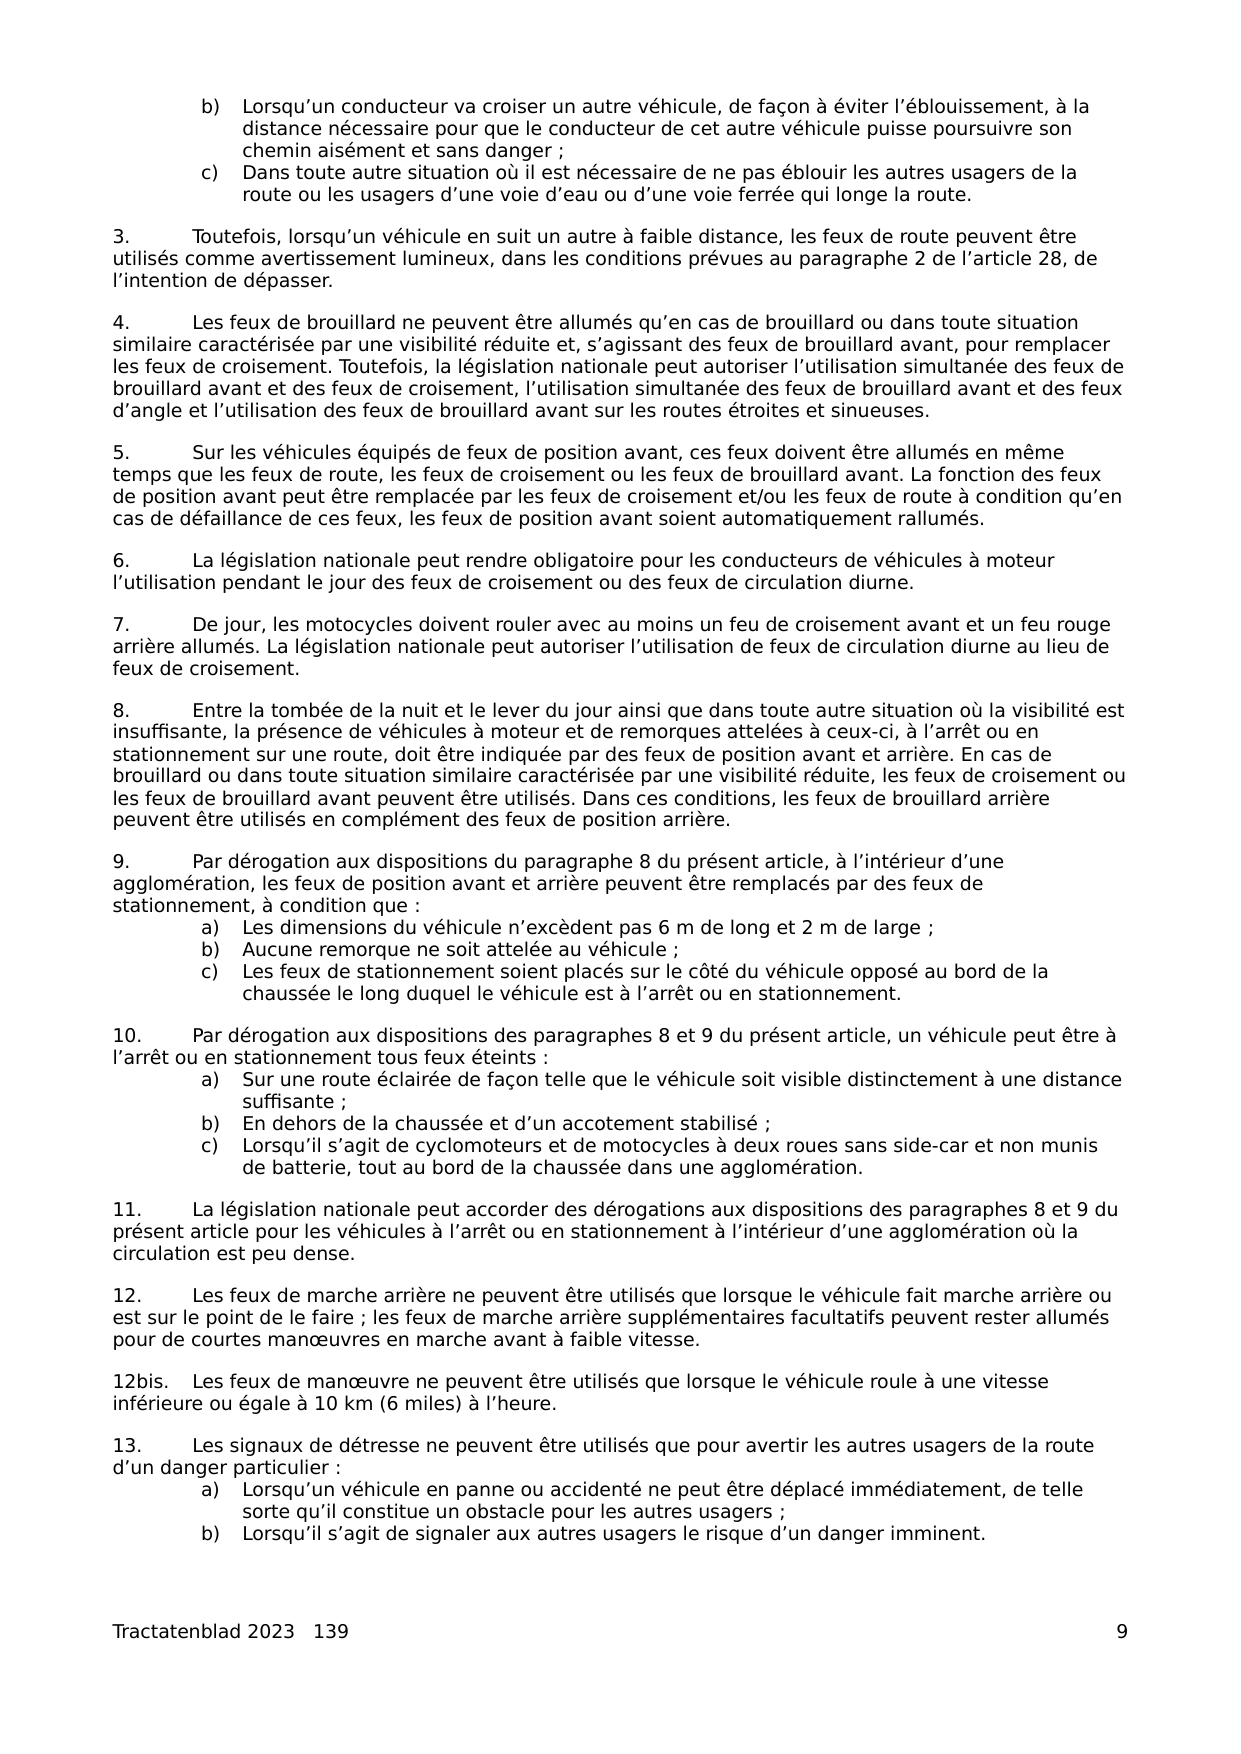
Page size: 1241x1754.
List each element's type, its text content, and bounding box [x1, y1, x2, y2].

text b) Aucune remorque ne soit attelée au véhicule ; [201, 939, 1128, 961]
text 3. Toutefois, lorsqu’un véhicule en suit un autre à faible distance, les feux de route peuvent être utilisés comme avertissement lumineux, dans les conditions prévues au paragraphe 2 de l’article 28, de l’intention de dépasser. [112, 226, 1128, 292]
text 12. Les feux de marche arrière ne peuvent être utilisés que lorsque le véhicule fait marche arrière ou est sur le point de le faire ; les feux de marche arrière supplémentaires facultatifs peuvent rester allumés pour de courtes manœuvres en marche avant à faible vitesse. [112, 1285, 1128, 1351]
text 13. Les signaux de détresse ne peuvent être utilisés que pour avertir les autres usagers de la route d’un danger particulier : [112, 1435, 1128, 1479]
text a) Les dimensions du véhicule n’excèdent pas 6 m de long et 2 m de large ; [201, 917, 1128, 939]
text 9. Par dérogation aux dispositions du paragraphe 8 du présent article, à l’intérieur d’une agglomération, les feux de position avant et arrière peuvent être remplacés par des feux de stationnement, à condition que : [112, 851, 1128, 917]
text c) Dans toute autre situation où il est nécessaire de ne pas éblouir les autres usagers de la route ou les usagers d’une voie d’eau ou d’une voie ferrée qui longe la route. [201, 162, 1128, 206]
text c) Les feux de stationnement soient placés sur le côté du véhicule opposé au bord de la chaussée le long duquel le véhicule est à l’arrêt ou en stationnement. [201, 961, 1128, 1005]
text a) Sur une route éclairée de façon telle que le véhicule soit visible distinctement à une distance suffisante ; [201, 1069, 1128, 1113]
text 5. Sur les véhicules équipés de feux de position avant, ces feux doivent être allumés en même temps que les feux de route, les feux de croisement ou les feux de brouillard avant. La fonction des feux de position avant peut être remplacée par les feux de croisement et/ou les feux de route à condition qu’en cas de défaillance de ces feux, les feux de position avant soient automatiquement rallumés. [112, 442, 1128, 529]
text 4. Les feux de brouillard ne peuvent être allumés qu’en cas de brouillard ou dans toute situation similaire caractérisée par une visibilité réduite et, s’agissant des feux de brouillard avant, pour remplacer les feux de croisement. Toutefois, la législation nationale peut autoriser l’utilisation simultanée des feux de brouillard avant et des feux de croisement, l’utilisation simultanée des feux de brouillard avant et des feux d’angle et l’utilisation des feux de brouillard avant sur les routes étroites et sinueuses. [112, 312, 1128, 422]
text b) Lorsqu’il s’agit de signaler aux autres usagers le risque d’un danger imminent. [201, 1523, 1128, 1545]
text c) Lorsqu’il s’agit de cyclomoteurs et de motocycles à deux roues sans side-car et non munis de batterie, tout au bord de la chaussée dans une agglomération. [201, 1135, 1128, 1179]
text 10. Par dérogation aux dispositions des paragraphes 8 et 9 du présent article, un véhicule peut être à l’arrêt ou en stationnement tous feux éteints : [112, 1025, 1128, 1069]
text 7. De jour, les motocycles doivent rouler avec au moins un feu de croisement avant et un feu rouge arrière allumés. La législation nationale peut autoriser l’utilisation de feux de circulation diurne au lieu de feux de croisement. [112, 613, 1128, 679]
text 8. Entre la tombée de la nuit et le lever du jour ainsi que dans toute autre situation où la visibilité est insuffisante, la présence de véhicules à moteur et de remorques attelées à ceux-ci, à l’arrêt ou en stationnement sur une route, doit être indiquée par des feux de position avant et arrière. En cas de brouillard ou dans toute situation similaire caractérisée par une visibilité réduite, les feux de croisement ou les feux de brouillard avant peuvent être utilisés. Dans ces conditions, les feux de brouillard arrière peuvent être utilisés en complément des feux de position arrière. [112, 699, 1128, 831]
text b) En dehors de la chaussée et d’un accotement stabilisé ; [201, 1113, 1128, 1135]
text 6. La législation nationale peut rendre obligatoire pour les conducteurs de véhicules à moteur l’utilisation pendant le jour des feux de croisement ou des feux de circulation diurne. [112, 549, 1128, 593]
text 11. La législation nationale peut accorder des dérogations aux dispositions des paragraphes 8 et 9 du présent article pour les véhicules à l’arrêt ou en stationnement à l’intérieur d’une agglomération où la circulation est peu dense. [112, 1199, 1128, 1265]
text 12bis. Les feux de manœuvre ne peuvent être utilisés que lorsque le véhicule roule à une vitesse inférieure ou égale à 10 km (6 miles) à l’heure. [112, 1371, 1128, 1415]
text b) Lorsqu’un conducteur va croiser un autre véhicule, de façon à éviter l’éblouissement, à la distance nécessaire pour que le conducteur de cet autre véhicule puisse poursuivre son chemin aisément et sans danger ; [201, 96, 1128, 162]
text a) Lorsqu’un véhicule en panne ou accidenté ne peut être déplacé immédiatement, de telle sorte qu’il constitue un obstacle pour les autres usagers ; [201, 1479, 1128, 1523]
